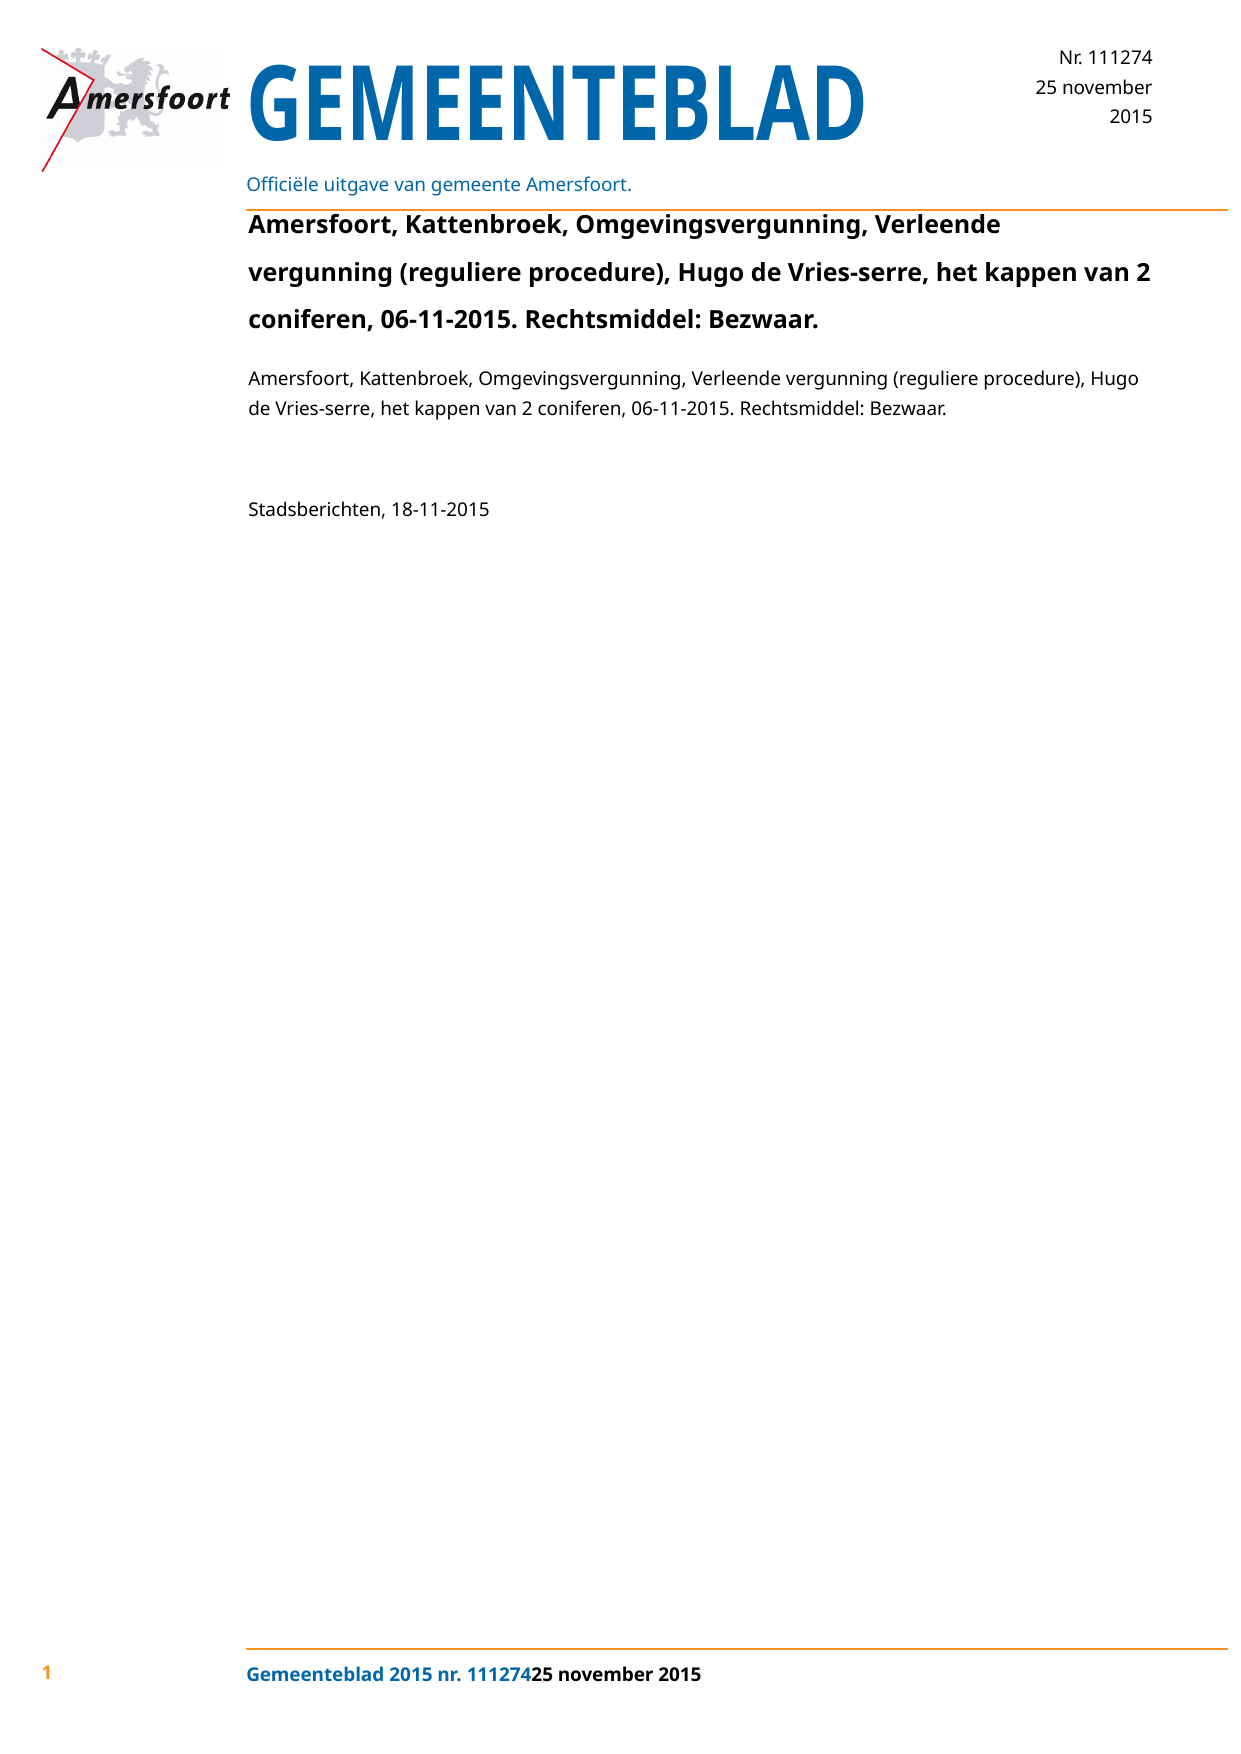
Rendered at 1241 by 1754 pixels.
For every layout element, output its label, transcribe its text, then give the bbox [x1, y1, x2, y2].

text Amersfoort, Kattenbroek, Omgevingsvergunning, Verleende vergunning (reguliere procedure), Hugo de Vries-serre, het kappen van 2 coniferen, 06-11-2015. Rechtsmiddel: Bezwaar. [248, 211, 1152, 336]
picture [41, 47, 231, 172]
text Stadsberichten, 18-11-2015 [248, 496, 1152, 522]
text Amersfoort, Kattenbroek, Omgevingsvergunning, Verleende vergunning (reguliere procedure), Hugo de Vries-serre, het kappen van 2 coniferen, 06-11-2015. Rechtsmiddel: Bezwaar. [248, 366, 1152, 421]
